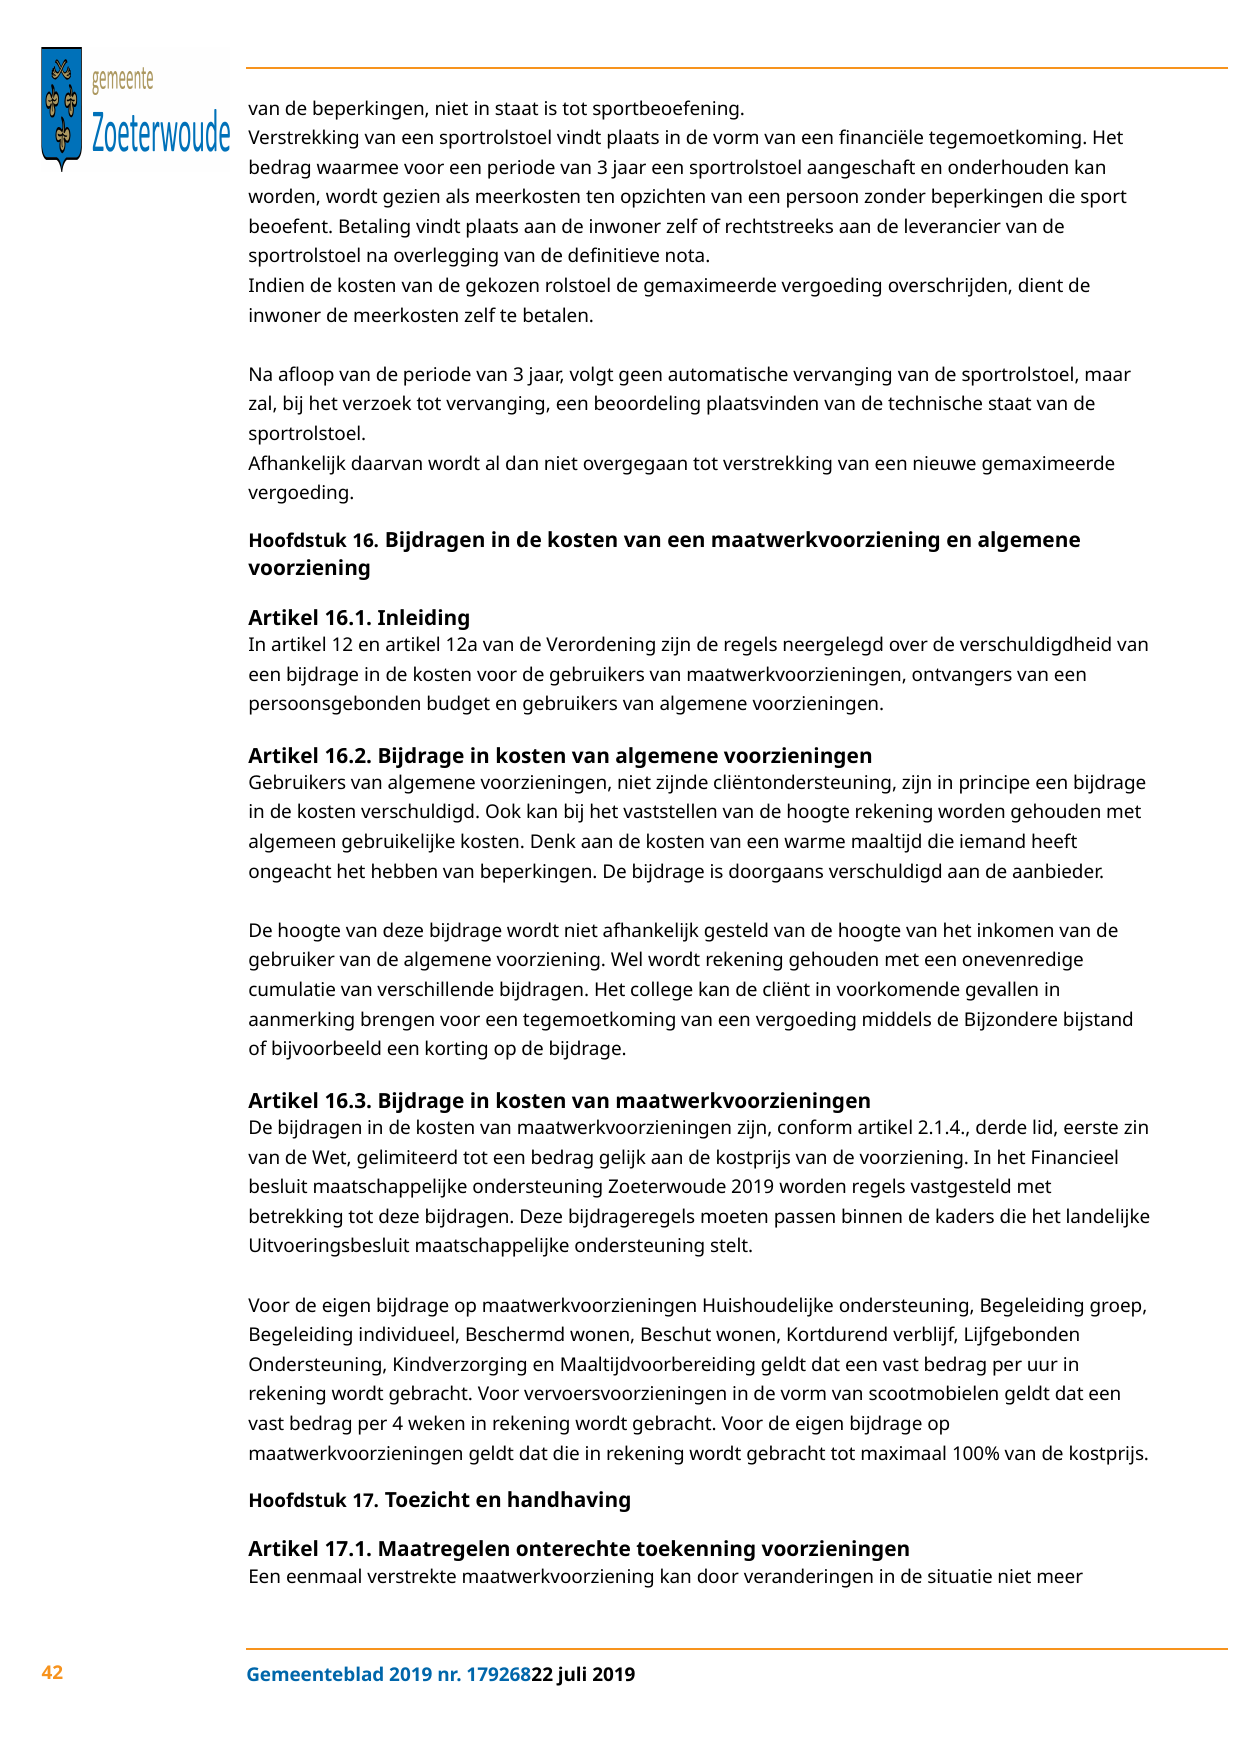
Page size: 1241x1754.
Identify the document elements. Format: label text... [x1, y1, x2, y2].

text Verstrekking van een sportrolstoel vindt plaats in de vorm van een financiële tegemoetkoming. Het bedrag waarmee voor een periode van 3 jaar een sportrolstoel aangeschaft en onderhouden kan worden, wordt gezien als meerkosten ten opzichten van een persoon zonder beperkingen die sport beoefent. Betaling vindt plaats aan de inwoner zelf of rechtstreeks aan de leverancier van de sportrolstoel na overlegging van de definitieve nota. [248, 124, 1152, 268]
text Artikel 16.3. Bijdrage in kosten van maatwerkvoorzieningen [248, 1086, 1152, 1114]
text In artikel 12 en artikel 12a van de Verordening zijn de regels neergelegd over de verschuldigdheid van een bijdrage in de kosten voor de gebruikers van maatwerkvoorzieningen, ontvangers van een persoonsgebonden budget en gebruikers van algemene voorzieningen. [248, 631, 1152, 716]
text Artikel 16.1. Inleiding [248, 603, 1152, 631]
text Gebruikers van algemene voorzieningen, niet zijnde cliëntondersteuning, zijn in principe een bijdrage in de kosten verschuldigd. Ook kan bij het vaststellen van de hoogte rekening worden gehouden met algemeen gebruikelijke kosten. Denk aan de kosten van een warme maaltijd die iemand heeft ongeacht het hebben van beperkingen. De bijdrage is doorgaans verschuldigd aan de aanbieder. [248, 769, 1152, 884]
picture [41, 47, 231, 172]
text Hoofdstuk 16. Bijdragen in de kosten van een maatwerkvoorziening en algemene voorziening [248, 525, 1152, 582]
text Hoofdstuk 17. Toezicht en handhaving [248, 1485, 1152, 1514]
text Artikel 17.1. Maatregelen onterechte toekenning voorzieningen [248, 1534, 1152, 1563]
text Artikel 16.2. Bijdrage in kosten van algemene voorzieningen [248, 741, 1152, 769]
text De hoogte van deze bijdrage wordt niet afhankelijk gesteld van de hoogte van het inkomen van de gebruiker van de algemene voorziening. Wel wordt rekening gehouden met een onevenredige cumulatie van verschillende bijdragen. Het college kan de cliënt in voorkomende gevallen in aanmerking brengen voor een tegemoetkoming van een vergoeding middels de Bijzondere bijstand of bijvoorbeeld een korting op de bijdrage. [248, 917, 1152, 1061]
text Afhankelijk daarvan wordt al dan niet overgegaan tot verstrekking van een nieuwe gemaximeerde vergoeding. [248, 450, 1152, 505]
text De bijdragen in de kosten van maatwerkvoorzieningen zijn, conform artikel 2.1.4., derde lid, eerste zin van de Wet, gelimiteerd tot een bedrag gelijk aan de kostprijs van de voorziening. In het Financieel besluit maatschappelijke ondersteuning Zoeterwoude 2019 worden regels vastgesteld met betrekking tot deze bijdragen. Deze bijdrageregels moeten passen binnen de kaders die het landelijke Uitvoeringsbesluit maatschappelijke ondersteuning stelt. [248, 1114, 1152, 1258]
text Een eenmaal verstrekte maatwerkvoorziening kan door veranderingen in de situatie niet meer [248, 1563, 1152, 1589]
text Voor de eigen bijdrage op maatwerkvoorzieningen Huishoudelijke ondersteuning, Begeleiding groep, Begeleiding individueel, Beschermd wonen, Beschut wonen, Kortdurend verblijf, Lijfgebonden Ondersteuning, Kindverzorging en Maaltijdvoorbereiding geldt dat een vast bedrag per uur in rekening wordt gebracht. Voor vervoersvoorzieningen in de vorm van scootmobielen geldt dat een vast bedrag per 4 weken in rekening wordt gebracht. Voor de eigen bijdrage op maatwerkvoorzieningen geldt dat die in rekening wordt gebracht tot maximaal 100% van de kostprijs. [248, 1292, 1152, 1465]
text Na afloop van de periode van 3 jaar, volgt geen automatische vervanging van de sportrolstoel, maar zal, bij het verzoek tot vervanging, een beoordeling plaatsvinden van de technische staat van de sportrolstoel. [248, 361, 1152, 446]
text Indien de kosten van de gekozen rolstoel de gemaximeerde vergoeding overschrijden, dient de inwoner de meerkosten zelf te betalen. [248, 272, 1152, 328]
text van de beperkingen, niet in staat is tot sportbeoefening. [248, 95, 1152, 121]
